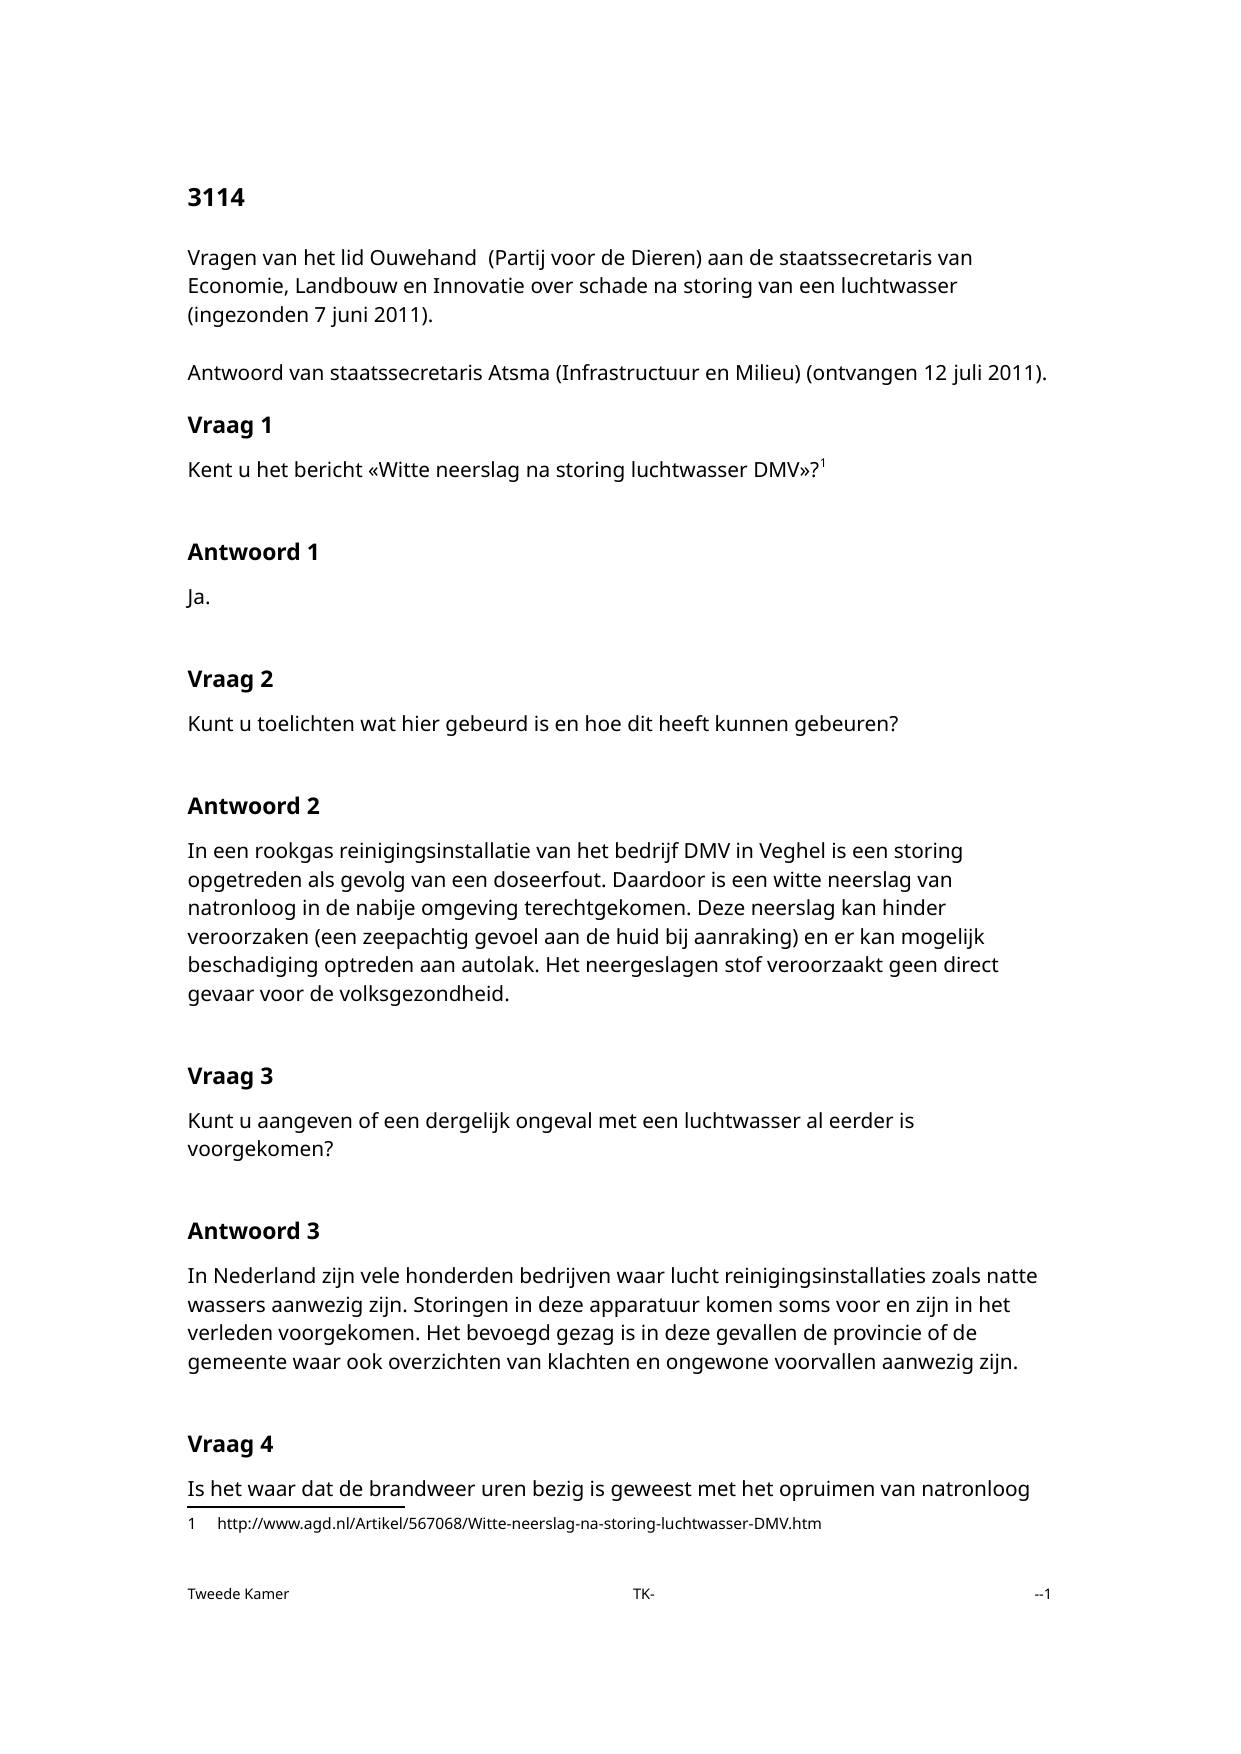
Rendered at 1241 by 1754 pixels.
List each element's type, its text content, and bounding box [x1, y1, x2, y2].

subtitle Vraag 1 [187, 409, 1053, 440]
subtitle Vraag 3 [187, 1060, 1053, 1091]
text http://www.agd.nl/Artikel/567068/Witte-neerslag-na-storing-luchtwasser-DMV.htm [187, 1506, 1053, 1534]
text Antwoord van staatssecretaris Atsma (Infrastructuur en Milieu) (ontvangen 12 juli 2011). [187, 358, 1053, 386]
text Ja. [187, 582, 1053, 611]
subtitle Antwoord 1 [187, 536, 1053, 567]
text In een rookgas reinigingsinstallatie van het bedrijf DMV in Veghel is een storing opgetreden als gevolg van een doseerfout. Daardoor is een witte neerslag van natronloog in de nabije omgeving terechtgekomen. Deze neerslag kan hinder veroorzaken (een zeepachtig gevoel aan de huid bij aanraking) en er kan mogelijk beschadiging optreden aan autolak. Het neergeslagen stof veroorzaakt geen direct gevaar voor de volksgezondheid. [187, 837, 1053, 1007]
text Vragen van het lid Ouwehand (Partij voor de Dieren) aan de staatssecretaris van Economie, Landbouw en Innovatie over schade na storing van een luchtwasser (ingezonden 7 juni 2011). [187, 243, 1053, 328]
text Kunt u aangeven of een dergelijk ongeval met een luchtwasser al eerder is voorgekomen? [187, 1106, 1053, 1163]
subtitle Antwoord 2 [187, 790, 1053, 822]
text In Nederland zijn vele honderden bedrijven waar lucht reinigingsinstallaties zoals natte wassers aanwezig zijn. Storingen in deze apparatuur komen soms voor en zijn in het verleden voorgekomen. Het bevoegd gezag is in deze gevallen de provincie of de gemeente waar ook overzichten van klachten en ongewone voorvallen aanwezig zijn. [187, 1262, 1053, 1375]
text Kent u het bericht «Witte neerslag na storing luchtwasser DMV»? [187, 455, 1053, 483]
text 3114 [187, 179, 1053, 213]
subtitle Vraag 2 [187, 663, 1053, 694]
subtitle Antwoord 3 [187, 1215, 1053, 1247]
text Kunt u toelichten wat hier gebeurd is en hoe dit heeft kunnen gebeuren? [187, 709, 1053, 738]
